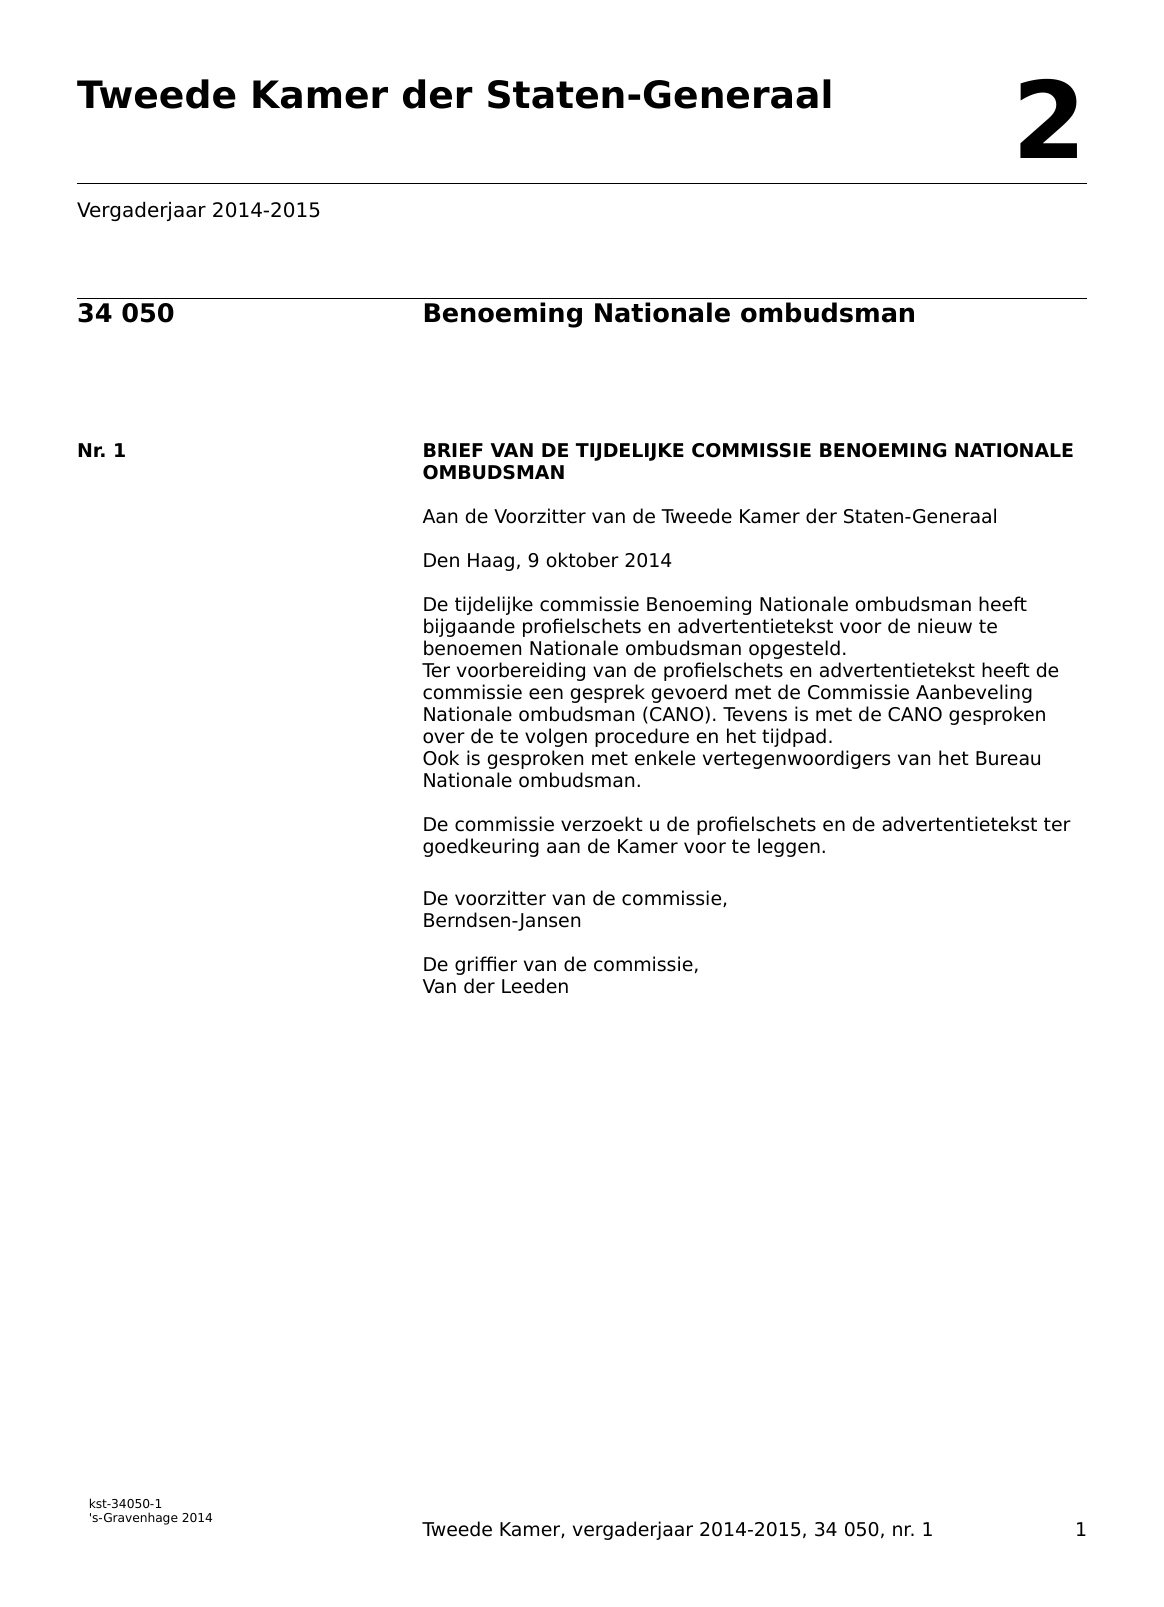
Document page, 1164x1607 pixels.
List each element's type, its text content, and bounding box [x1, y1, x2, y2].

text Aan de Voorzitter van de Tweede Kamer der Staten-Generaal [422, 506, 1087, 528]
text Ook is gesproken met enkele vertegenwoordigers van het Bureau Nationale ombudsman. [422, 748, 1087, 792]
text kst-34050-1 [88, 1497, 323, 1511]
text De tijdelijke commissie Benoeming Nationale ombudsman heeft bijgaande profielschets en advertentietekst voor de nieuw te benoemen Nationale ombudsman opgesteld. [422, 594, 1087, 660]
text De griffier van de commissie, Van der Leeden [422, 954, 1087, 998]
text Ter voorbereiding van de profielschets en advertentietekst heeft de commissie een gesprek gevoerd met de Commissie Aanbeveling Nationale ombudsman (CANO). Tevens is met de CANO gesproken over de te volgen procedure en het tijdpad. [422, 660, 1087, 748]
subtitle 34 050 Benoeming Nationale ombudsman [77, 299, 1087, 329]
text 's-Gravenhage 2014 [88, 1511, 323, 1525]
table_header 2 [886, 59, 1087, 183]
text Den Haag, 9 oktober 2014 [422, 550, 1087, 572]
table_header Tweede Kamer der Staten-Generaal [77, 59, 886, 183]
subtitle Nr. 1 BRIEF VAN DE TIJDELIJKE COMMISSIE BENOEMING NATIONALE OMBUDSMAN [77, 440, 1087, 484]
text De commissie verzoekt u de profielschets en de advertentietekst ter goedkeuring aan de Kamer voor te leggen. [422, 814, 1087, 858]
text De voorzitter van de commissie, Berndsen-Jansen [422, 888, 1087, 932]
table_cell Vergaderjaar 2014-2015 [77, 184, 1087, 298]
